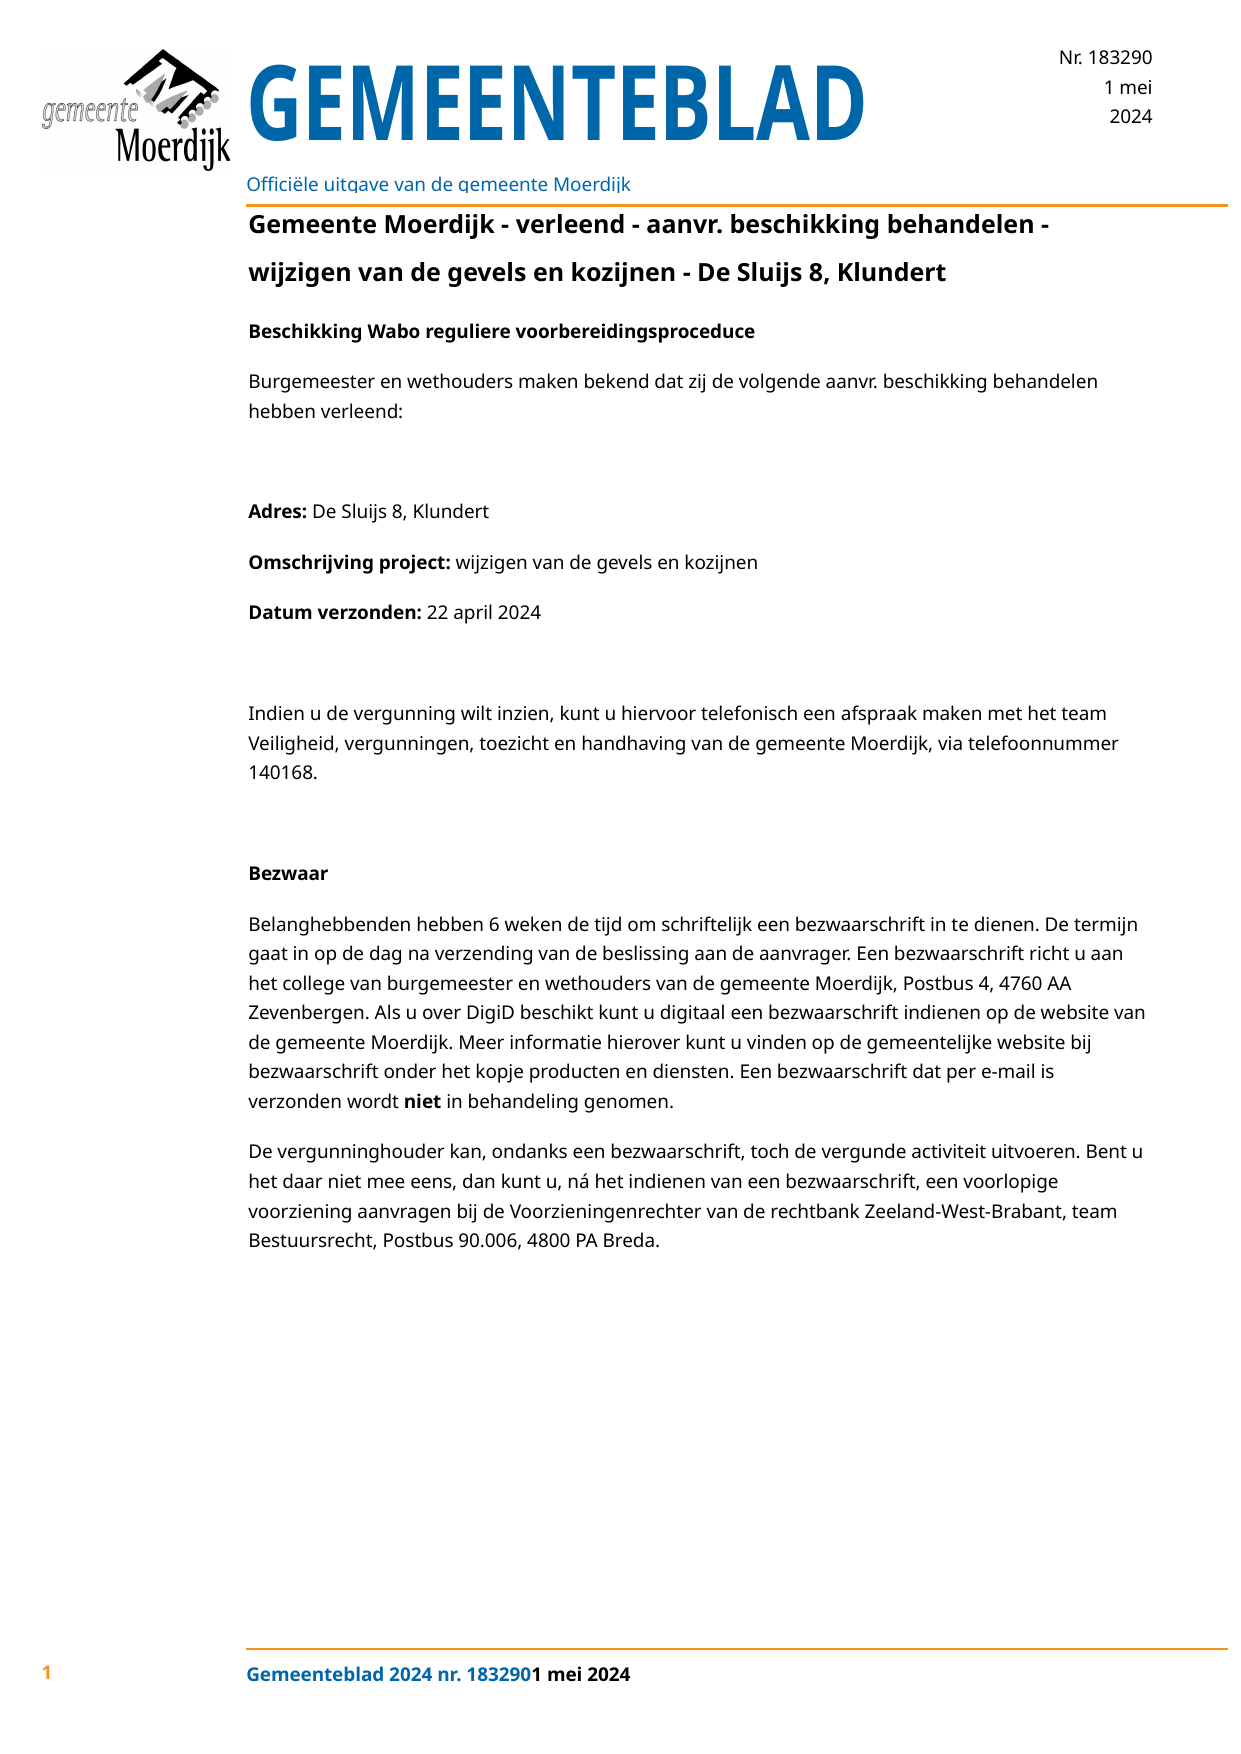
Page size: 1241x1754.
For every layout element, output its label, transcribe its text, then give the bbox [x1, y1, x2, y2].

text Adres: De Sluijs 8, Klundert [248, 499, 1152, 524]
text Datum verzonden: 22 april 2024 [248, 599, 1152, 625]
text De vergunninghouder kan, ondanks een bezwaarschrift, toch de vergunde activiteit uitvoeren. Bent u het daar niet mee eens, dan kunt u, ná het indienen van een bezwaarschrift, een voorlopige voorziening aanvragen bij de Voorzieningenrechter van de rechtbank Zeeland-West-Brabant, team Bestuursrecht, Postbus 90.006, 4800 PA Breda. [248, 1139, 1152, 1253]
text Indien u de vergunning wilt inzien, kunt u hiervoor telefonisch een afspraak maken met het team Veiligheid, vergunningen, toezicht en handhaving van de gemeente Moerdijk, via telefoonnummer 140168. [248, 700, 1152, 785]
text Burgemeester en wethouders maken bekend dat zij de volgende aanvr. beschikking behandelen hebben verleend: [248, 368, 1152, 424]
text Bezwaar [248, 860, 1152, 886]
text Omschrijving project: wijzigen van de gevels en kozijnen [248, 549, 1152, 575]
text Gemeente Moerdijk - verleend - aanvr. beschikking behandelen - wijzigen van de gevels en kozijnen - De Sluijs 8, Klundert [248, 207, 1152, 288]
picture [41, 47, 231, 172]
text Beschikking Wabo reguliere voorbereidingsproceduce [248, 318, 1152, 344]
text Belanghebbenden hebben 6 weken de tijd om schriftelijk een bezwaarschrift in te dienen. De termijn gaat in op de dag na verzending van de beslissing aan de aanvrager. Een bezwaarschrift richt u aan het college van burgemeester en wethouders van de gemeente Moerdijk, Postbus 4, 4760 AA Zevenbergen. Als u over DigiD beschikt kunt u digitaal een bezwaarschrift indienen op de website van de gemeente Moerdijk. Meer informatie hierover kunt u vinden op de gemeentelijke website bij bezwaarschrift onder het kopje producten en diensten. Een bezwaarschrift dat per e-mail is verzonden wordt niet in behandeling genomen. [248, 911, 1152, 1114]
